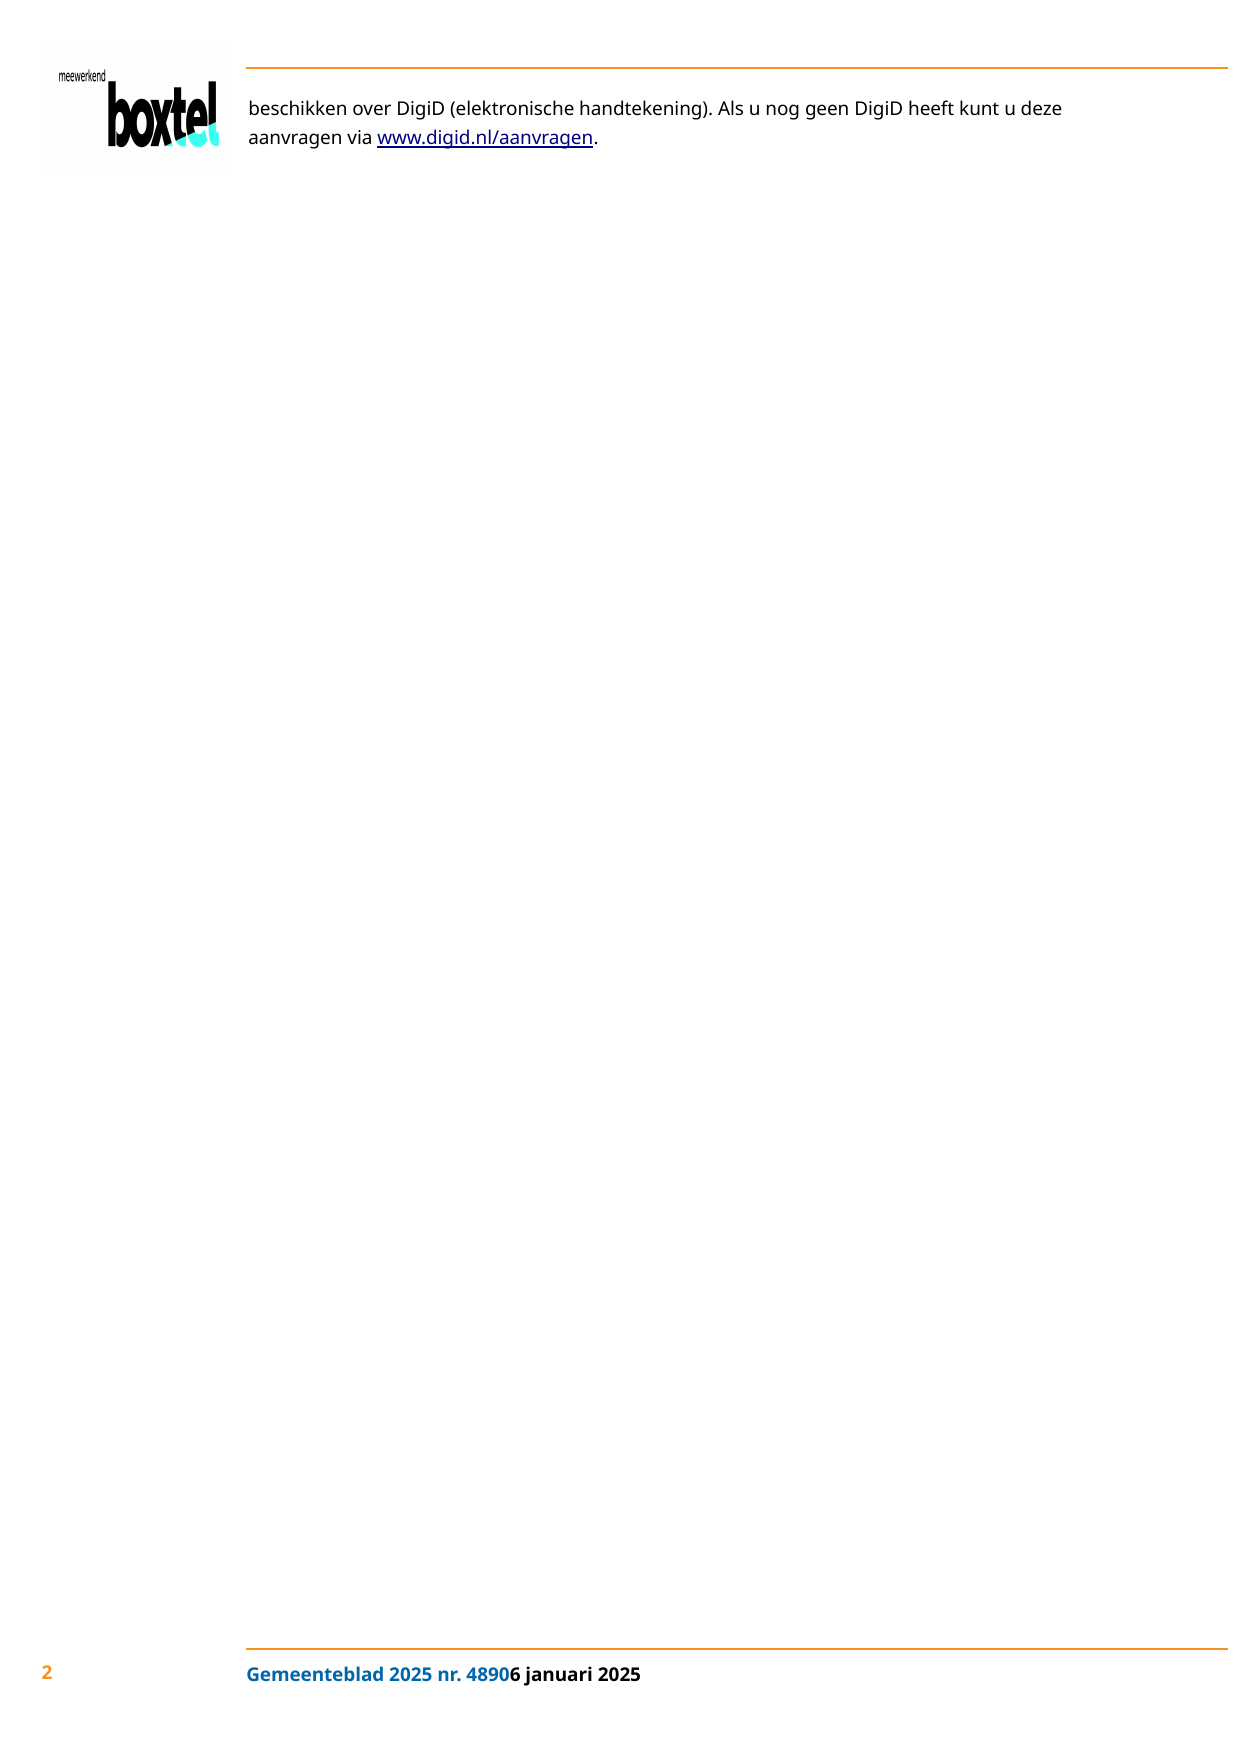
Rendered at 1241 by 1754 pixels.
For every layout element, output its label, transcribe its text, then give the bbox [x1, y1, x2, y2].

text beschikken over DigiD (elektronische handtekening). Als u nog geen DigiD heeft kunt u deze aanvragen via www.digid.nl/aanvragen. [248, 95, 1152, 150]
picture [41, 47, 231, 172]
